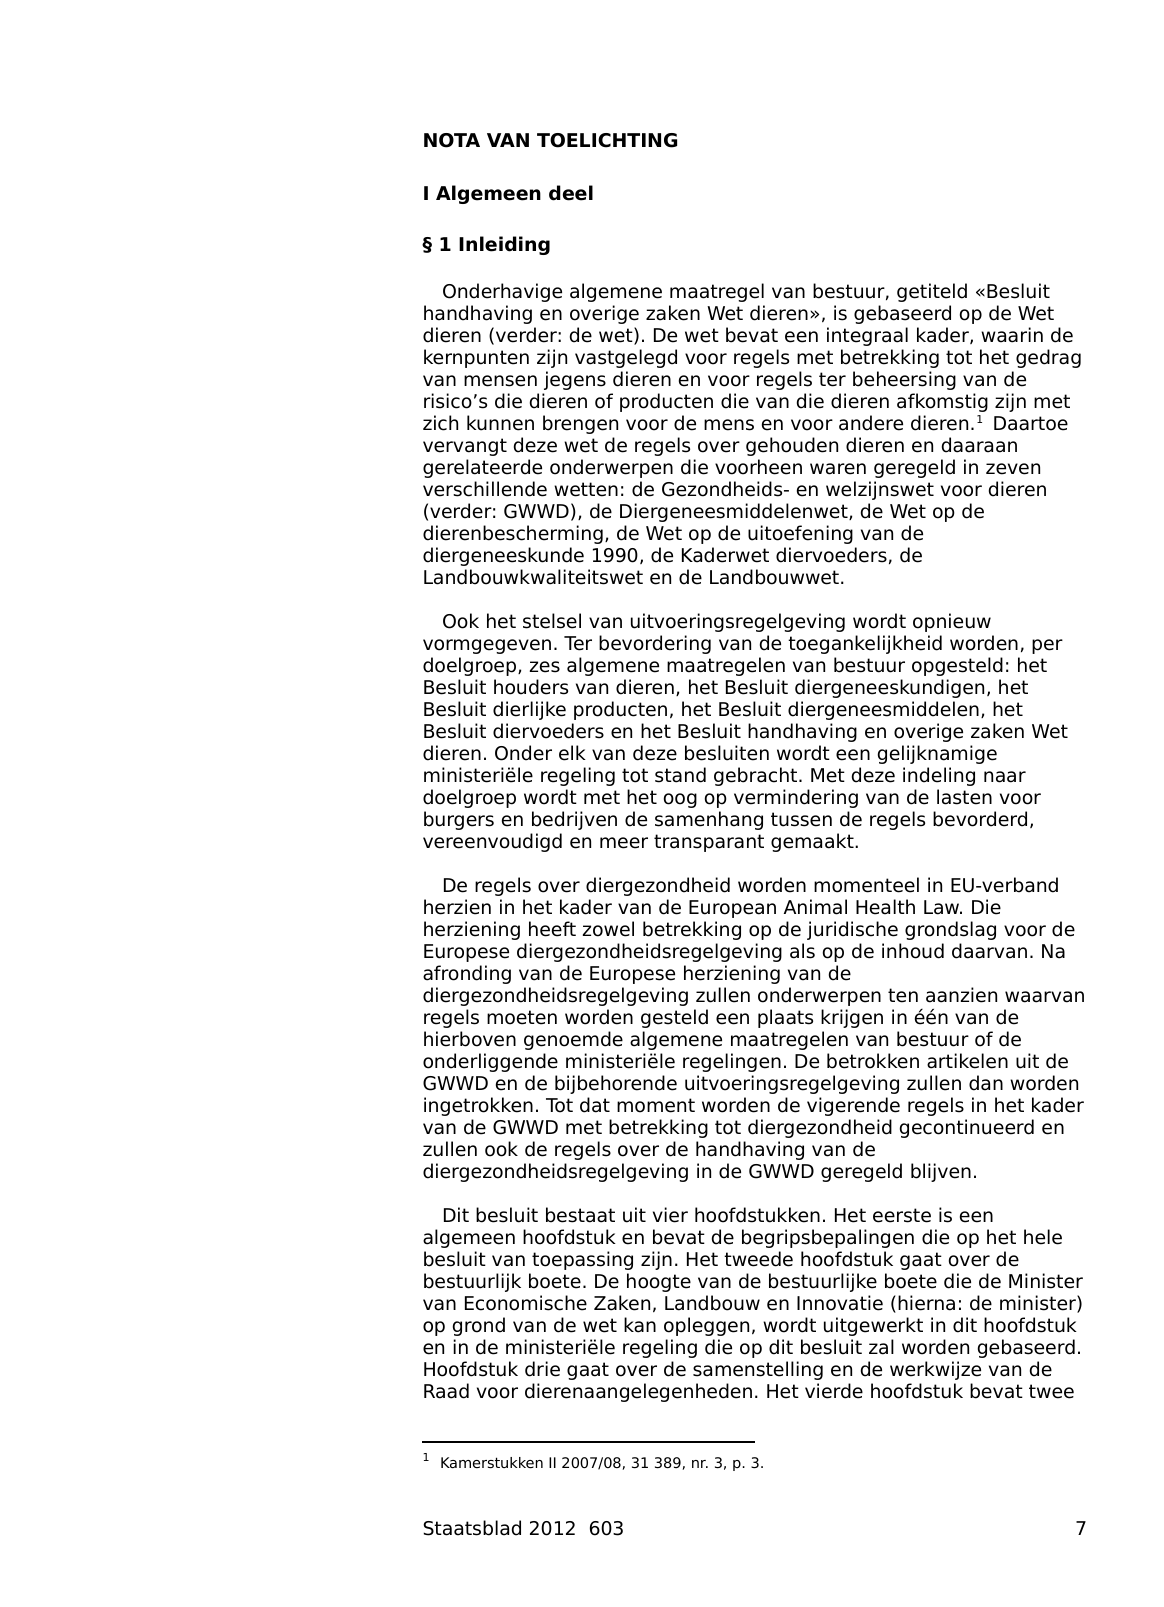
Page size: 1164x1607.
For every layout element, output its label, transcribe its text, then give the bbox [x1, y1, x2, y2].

subtitle I Algemeen deel [422, 182, 1087, 204]
text Kamerstukken II 2007/08, 31 389, nr. 3, p. 3. [422, 1451, 1087, 1473]
subtitle § 1 Inleiding [422, 234, 1087, 256]
text De regels over diergezondheid worden momenteel in EU-verband herzien in het kader van de European Animal Health Law. Die herziening heeft zowel betrekking op de juridische grondslag voor de Europese diergezondheidsregelgeving als op de inhoud daarvan. Na afronding van de Europese herziening van de diergezondheidsregelgeving zullen onderwerpen ten aanzien waarvan regels moeten worden gesteld een plaats krijgen in één van de hierboven genoemde algemene maatregelen van bestuur of de onderliggende ministeriële regelingen. De betrokken artikelen uit de GWWD en de bijbehorende uitvoeringsregelgeving zullen dan worden ingetrokken. Tot dat moment worden de vigerende regels in het kader van de GWWD met betrekking tot diergezondheid gecontinueerd en zullen ook de regels over de handhaving van de diergezondheidsregelgeving in de GWWD geregeld blijven. [422, 875, 1087, 1183]
text Onderhavige algemene maatregel van bestuur, getiteld «Besluit handhaving en overige zaken Wet dieren», is gebaseerd op de Wet dieren (verder: de wet). De wet bevat een integraal kader, waarin de kernpunten zijn vastgelegd voor regels met betrekking tot het gedrag van mensen jegens dieren en voor regels ter beheersing van de risico’s die dieren of producten die van die dieren afkomstig zijn met zich kunnen brengen voor de mens en voor andere dieren. Daartoe vervangt deze wet de regels over gehouden dieren en daaraan gerelateerde onderwerpen die voorheen waren geregeld in zeven verschillende wetten: de Gezondheids- en welzijnswet voor dieren (verder: GWWD), de Diergeneesmiddelenwet, de Wet op de dierenbescherming, de Wet op de uitoefening van de diergeneeskunde 1990, de Kaderwet diervoeders, de Landbouwkwaliteitswet en de Landbouwwet. [422, 281, 1087, 589]
text Dit besluit bestaat uit vier hoofdstukken. Het eerste is een algemeen hoofdstuk en bevat de begripsbepalingen die op het hele besluit van toepassing zijn. Het tweede hoofdstuk gaat over de bestuurlijk boete. De hoogte van de bestuurlijke boete die de Minister van Economische Zaken, Landbouw en Innovatie (hierna: de minister) op grond van de wet kan opleggen, wordt uitgewerkt in dit hoofdstuk en in de ministeriële regeling die op dit besluit zal worden gebaseerd. Hoofdstuk drie gaat over de samenstelling en de werkwijze van de Raad voor dierenaangelegenheden. Het vierde hoofdstuk bevat twee [422, 1205, 1087, 1403]
text Ook het stelsel van uitvoeringsregelgeving wordt opnieuw vormgegeven. Ter bevordering van de toegankelijkheid worden, per doelgroep, zes algemene maatregelen van bestuur opgesteld: het Besluit houders van dieren, het Besluit diergeneeskundigen, het Besluit dierlijke producten, het Besluit diergeneesmiddelen, het Besluit diervoeders en het Besluit handhaving en overige zaken Wet dieren. Onder elk van deze besluiten wordt een gelijknamige ministeriële regeling tot stand gebracht. Met deze indeling naar doelgroep wordt met het oog op vermindering van de lasten voor burgers en bedrijven de samenhang tussen de regels bevorderd, vereenvoudigd en meer transparant gemaakt. [422, 611, 1087, 853]
subtitle NOTA VAN TOELICHTING [422, 130, 1087, 152]
